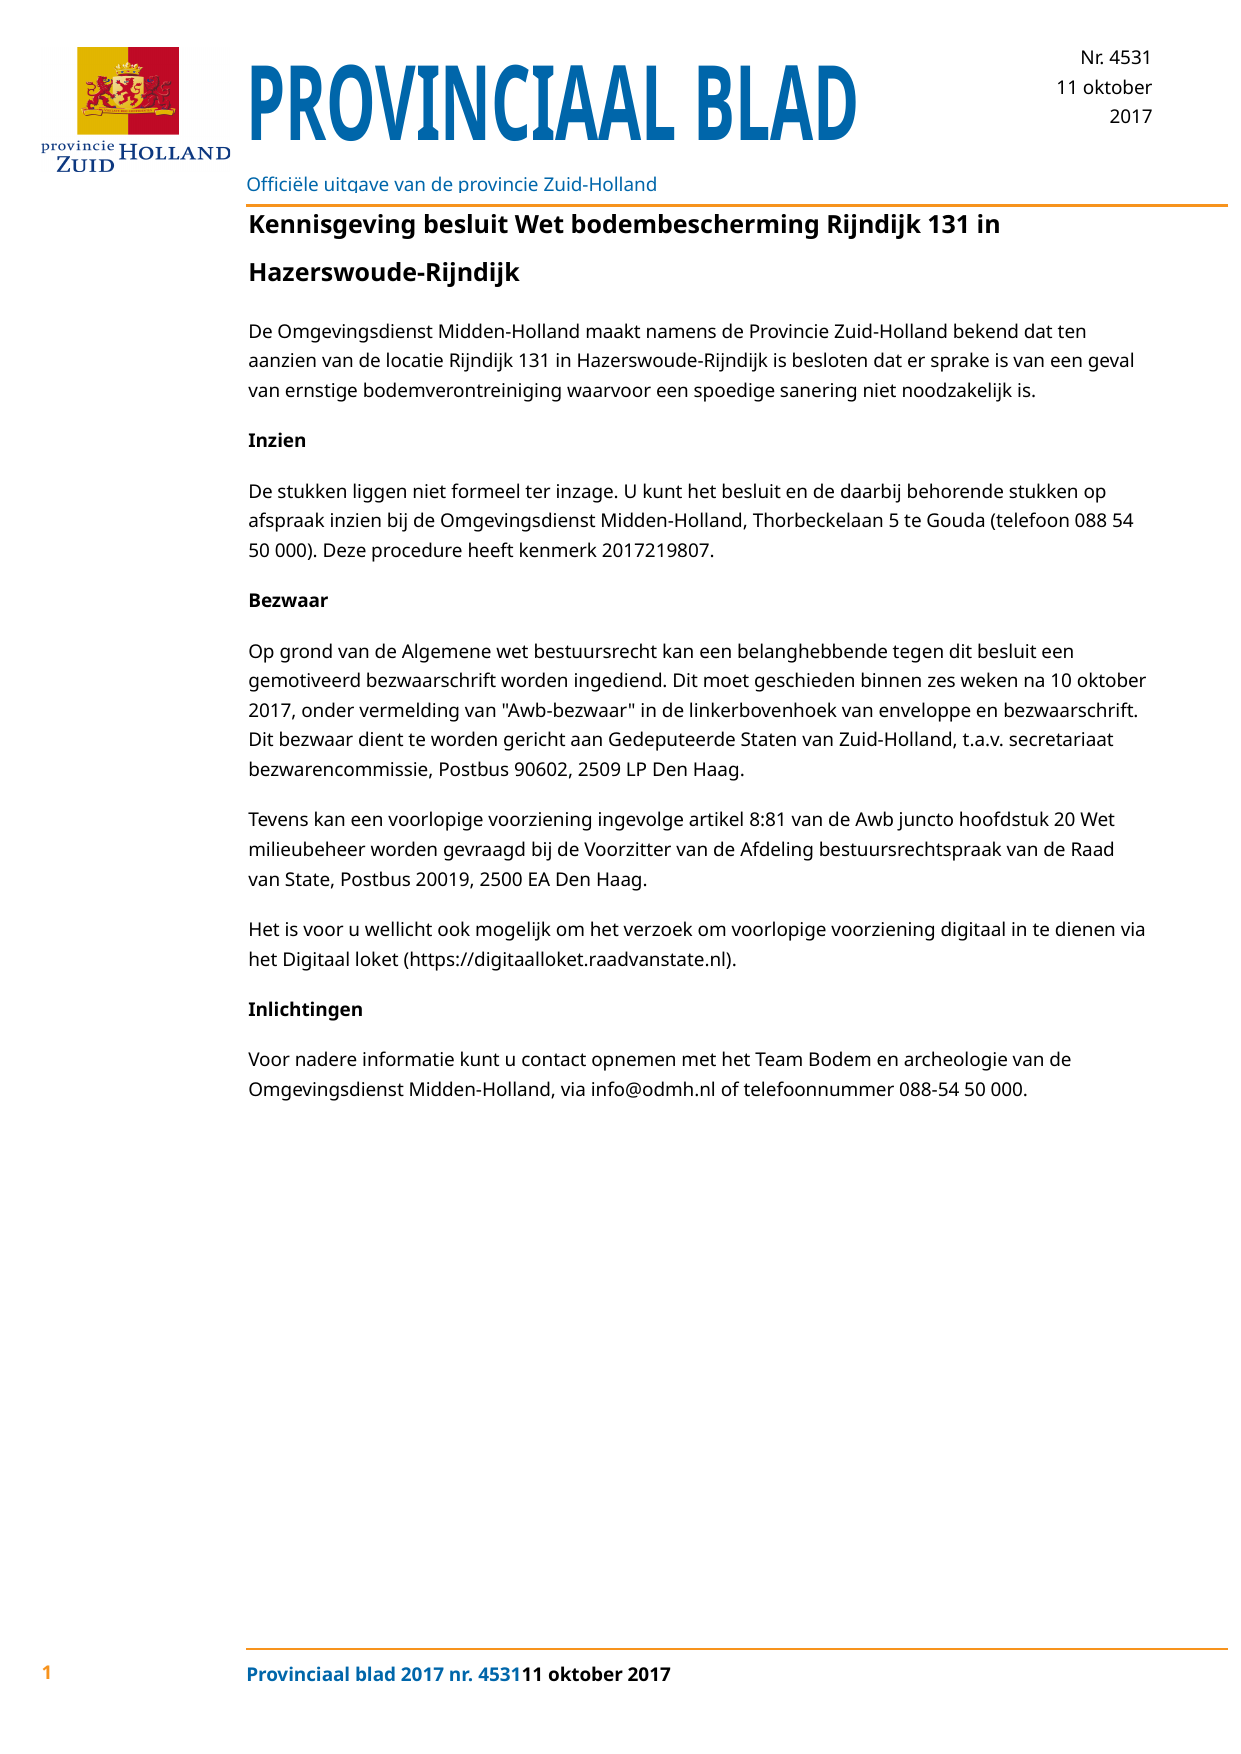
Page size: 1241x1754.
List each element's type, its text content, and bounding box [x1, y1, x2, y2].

text Kennisgeving besluit Wet bodembescherming Rijndijk 131 in Hazerswoude-Rijndijk [248, 207, 1152, 288]
text Tevens kan een voorlopige voorziening ingevolge artikel 8:81 van de Awb juncto hoofdstuk 20 Wet milieubeheer worden gevraagd bij de Voorzitter van de Afdeling bestuursrechtspraak van de Raad van State, Postbus 20019, 2500 EA Den Haag. [248, 807, 1152, 892]
text Het is voor u wellicht ook mogelijk om het verzoek om voorlopige voorziening digitaal in te dienen via het Digitaal loket (https://digitaalloket.raadvanstate.nl). [248, 916, 1152, 972]
text Voor nadere informatie kunt u contact opnemen met het Team Bodem en archeologie van de Omgevingsdienst Midden-Holland, via info@odmh.nl of telefoonnummer 088-54 50 000. [248, 1047, 1152, 1102]
text Bezwaar [248, 587, 1152, 613]
text De Omgevingsdienst Midden-Holland maakt namens de Provincie Zuid-Holland bekend dat ten aanzien van de locatie Rijndijk 131 in Hazerswoude-Rijndijk is besloten dat er sprake is van een geval van ernstige bodemverontreiniging waarvoor een spoedige sanering niet noodzakelijk is. [248, 318, 1152, 403]
text De stukken liggen niet formeel ter inzage. U kunt het besluit en de daarbij behorende stukken op afspraak inzien bij de Omgevingsdienst Midden-Holland, Thorbeckelaan 5 te Gouda (telefoon 088 54 50 000). Deze procedure heeft kenmerk 2017219807. [248, 478, 1152, 563]
picture [41, 47, 231, 172]
text Inzien [248, 427, 1152, 453]
text Inlichtingen [248, 996, 1152, 1022]
text Op grond van de Algemene wet bestuursrecht kan een belanghebbende tegen dit besluit een gemotiveerd bezwaarschrift worden ingediend. Dit moet geschieden binnen zes weken na 10 oktober 2017, onder vermelding van "Awb-bezwaar" in de linkerbovenhoek van enveloppe en bezwaarschrift. Dit bezwaar dient te worden gericht aan Gedeputeerde Staten van Zuid-Holland, t.a.v. secretariaat bezwarencommissie, Postbus 90602, 2509 LP Den Haag. [248, 638, 1152, 782]
